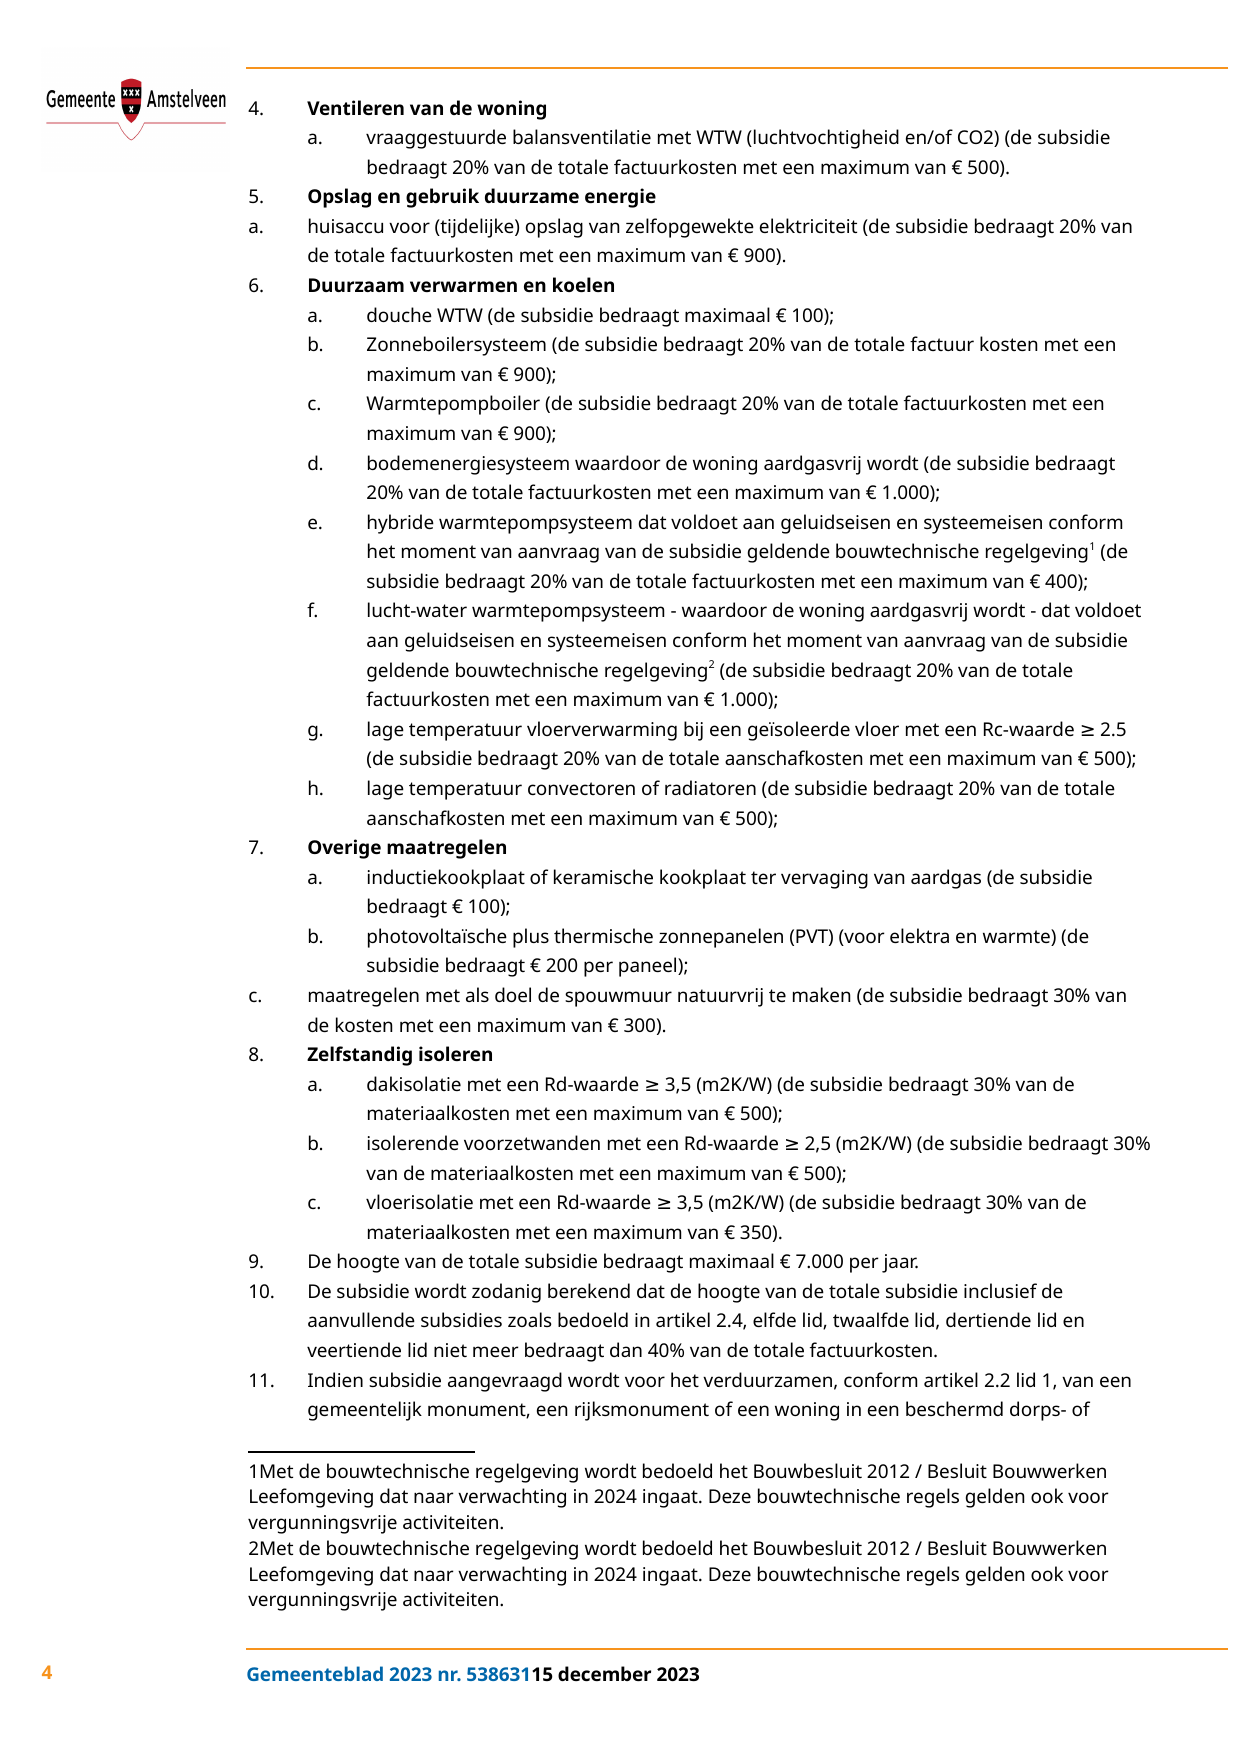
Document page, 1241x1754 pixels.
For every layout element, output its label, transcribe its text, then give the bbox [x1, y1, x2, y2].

list dakisolatie met een Rd-waarde ≥ 3,5 (m2K/W) (de subsidie bedraagt 30% van de materiaalkosten met een maximum van € 500); [307, 1071, 1152, 1126]
list Met de bouwtechnische regelgeving wordt bedoeld het Bouwbesluit 2012 / Besluit Bouwwerken Leefomgeving dat naar verwachting in 2024 ingaat. Deze bouwtechnische regels gelden ook voor vergunningsvrije activiteiten. [248, 1535, 1152, 1612]
list Ventileren van de woning [248, 95, 1152, 121]
list hybride warmtepompsysteem dat voldoet aan geluidseisen en systeemeisen conform het moment van aanvraag van de subsidie geldende bouwtechnische regelgeving (de subsidie bedraagt 20% van de totale factuurkosten met een maximum van € 400); [307, 509, 1152, 594]
list lucht-water warmtepompsysteem - waardoor de woning aardgasvrij wordt - dat voldoet aan geluidseisen en systeemeisen conform het moment van aanvraag van de subsidie geldende bouwtechnische regelgeving (de subsidie bedraagt 20% van de totale factuurkosten met een maximum van € 1.000); [307, 598, 1152, 712]
list Opslag en gebruik duurzame energie [248, 183, 1152, 209]
list Zonneboilersysteem (de subsidie bedraagt 20% van de totale factuur kosten met een maximum van € 900); [307, 331, 1152, 387]
list douche WTW (de subsidie bedraagt maximaal € 100); [307, 302, 1152, 328]
list Duurzaam verwarmen en koelen [248, 272, 1152, 298]
list lage temperatuur convectoren of radiatoren (de subsidie bedraagt 20% van de totale aanschafkosten met een maximum van € 500); [307, 775, 1152, 831]
list huisaccu voor (tijdelijke) opslag van zelfopgewekte elektriciteit (de subsidie bedraagt 20% van de totale factuurkosten met een maximum van € 900). [248, 213, 1152, 268]
picture [41, 47, 231, 172]
list De hoogte van de totale subsidie bedraagt maximaal € 7.000 per jaar. [248, 1248, 1152, 1274]
list Met de bouwtechnische regelgeving wordt bedoeld het Bouwbesluit 2012 / Besluit Bouwwerken Leefomgeving dat naar verwachting in 2024 ingaat. Deze bouwtechnische regels gelden ook voor vergunningsvrije activiteiten. [248, 1458, 1152, 1535]
list Indien subsidie aangevraagd wordt voor het verduurzamen, conform artikel 2.2 lid 1, van een gemeentelijk monument, een rijksmonument of een woning in een beschermd dorps- of [248, 1367, 1152, 1422]
list lage temperatuur vloerverwarming bij een geïsoleerde vloer met een Rc-waarde ≥ 2.5 (de subsidie bedraagt 20% van de totale aanschafkosten met een maximum van € 500); [307, 716, 1152, 771]
list vloerisolatie met een Rd-waarde ≥ 3,5 (m2K/W) (de subsidie bedraagt 30% van de materiaalkosten met een maximum van € 350). [307, 1189, 1152, 1245]
list Overige maatregelen [248, 834, 1152, 860]
list De subsidie wordt zodanig berekend dat de hoogte van de totale subsidie inclusief de aanvullende subsidies zoals bedoeld in artikel 2.4, elfde lid, twaalfde lid, dertiende lid en veertiende lid niet meer bedraagt dan 40% van de totale factuurkosten. [248, 1278, 1152, 1363]
list inductiekookplaat of keramische kookplaat ter vervaging van aardgas (de subsidie bedraagt € 100); [307, 864, 1152, 919]
list Warmtepompboiler (de subsidie bedraagt 20% van de totale factuurkosten met een maximum van € 900); [307, 391, 1152, 446]
list isolerende voorzetwanden met een Rd-waarde ≥ 2,5 (m2K/W) (de subsidie bedraagt 30% van de materiaalkosten met een maximum van € 500); [307, 1130, 1152, 1186]
list maatregelen met als doel de spouwmuur natuurvrij te maken (de subsidie bedraagt 30% van de kosten met een maximum van € 300). [248, 982, 1152, 1038]
list Zelfstandig isoleren [248, 1041, 1152, 1067]
list vraaggestuurde balansventilatie met WTW (luchtvochtigheid en/of CO2) (de subsidie bedraagt 20% van de totale factuurkosten met een maximum van € 500). [307, 124, 1152, 180]
list bodemenergiesysteem waardoor de woning aardgasvrij wordt (de subsidie bedraagt 20% van de totale factuurkosten met een maximum van € 1.000); [307, 450, 1152, 505]
list photovoltaïsche plus thermische zonnepanelen (PVT) (voor elektra en warmte) (de subsidie bedraagt € 200 per paneel); [307, 923, 1152, 978]
